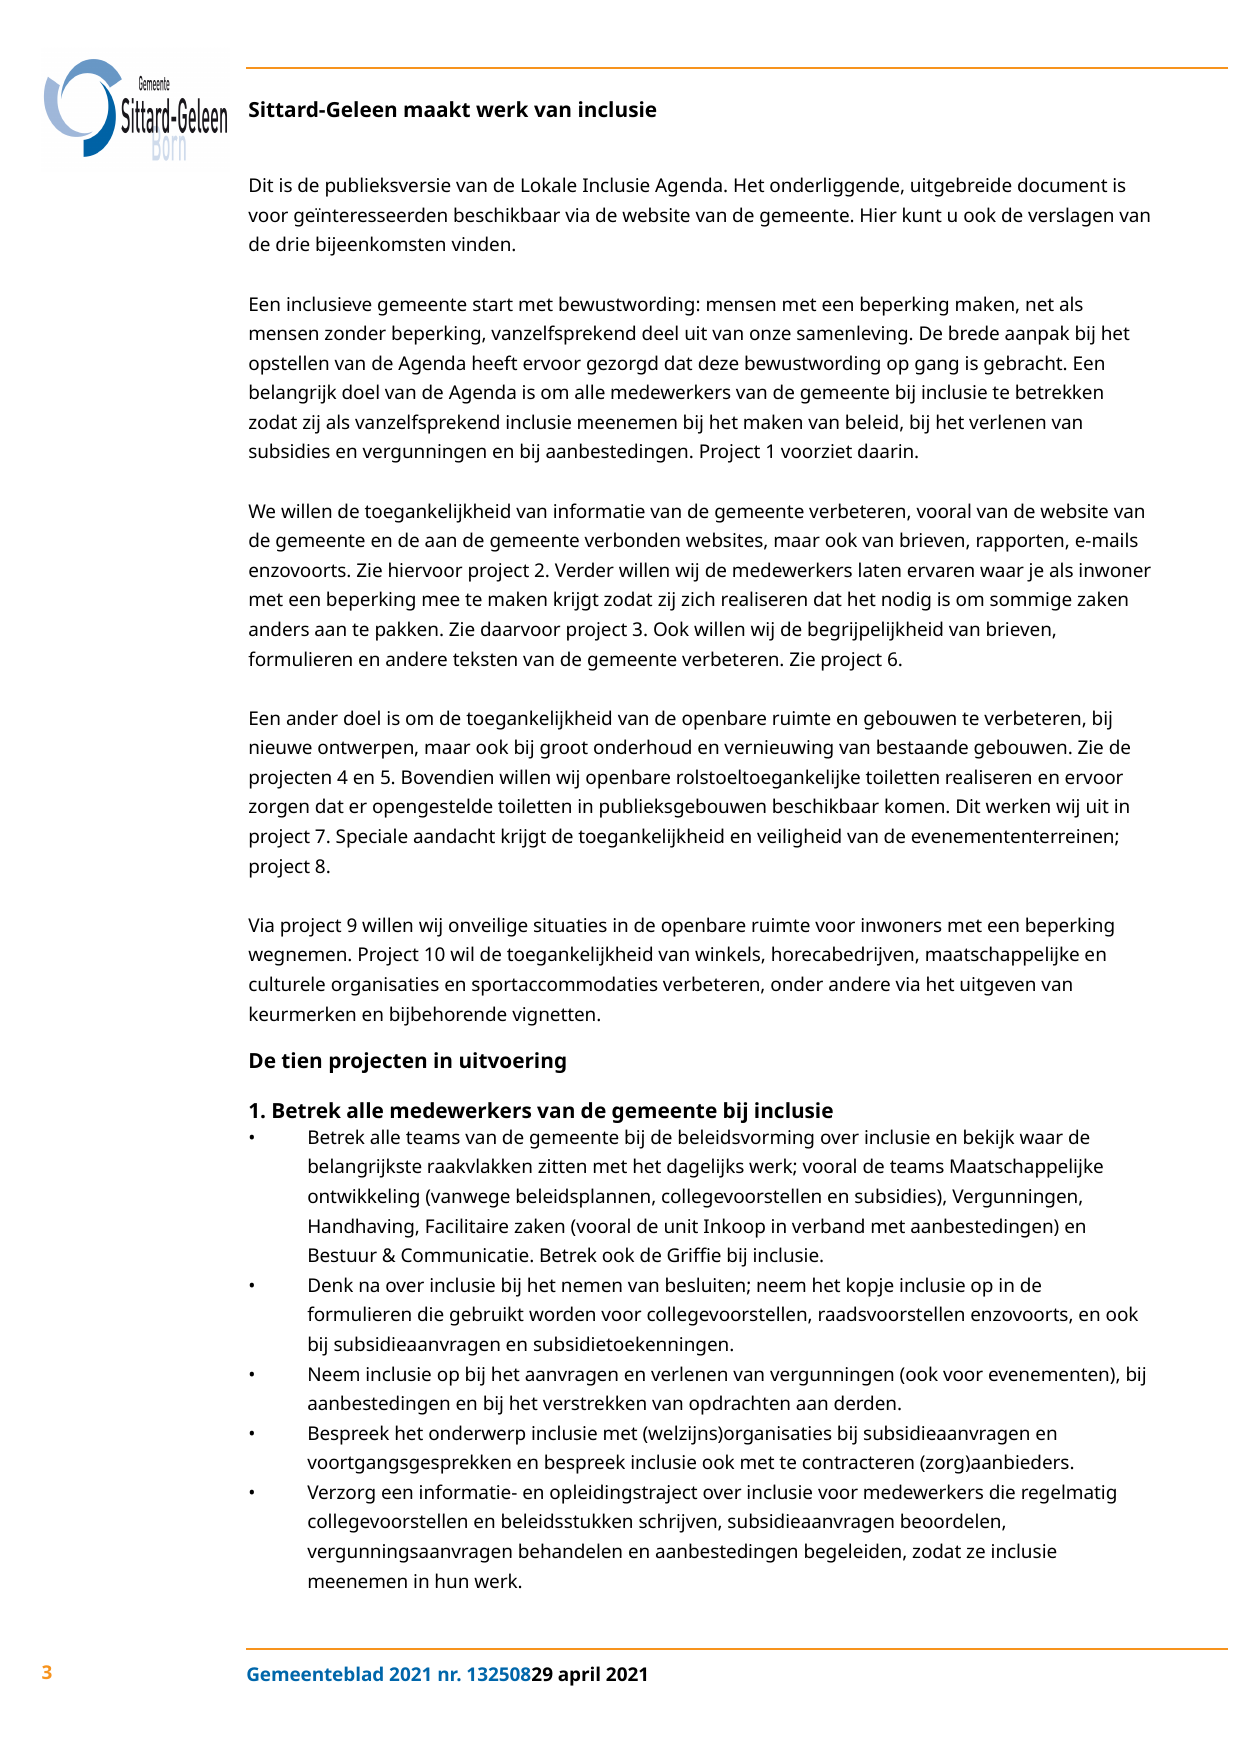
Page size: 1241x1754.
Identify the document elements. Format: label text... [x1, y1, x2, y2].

picture [41, 47, 231, 172]
text Een ander doel is om de toegankelijkheid van de openbare ruimte en gebouwen te verbeteren, bij nieuwe ontwerpen, maar ook bij groot onderhoud en vernieuwing van bestaande gebouwen. Zie de projecten 4 en 5. Bovendien willen wij openbare rolstoeltoegankelijke toiletten realiseren en ervoor zorgen dat er opengestelde toiletten in publieksgebouwen beschikbaar komen. Dit werken wij uit in project 7. Speciale aandacht krijgt de toegankelijkheid en veiligheid van de evenemententerreinen; project 8. [248, 705, 1152, 879]
text De tien projecten in uitvoering [248, 1046, 1152, 1075]
list Denk na over inclusie bij het nemen van besluiten; neem het kopje inclusie op in de formulieren die gebruikt worden voor collegevoorstellen, raadsvoorstellen enzovoorts, en ook bij subsidieaanvragen en subsidietoekenningen. [248, 1272, 1152, 1357]
list Neem inclusie op bij het aanvragen en verlenen van vergunningen (ook voor evenementen), bij aanbestedingen en bij het verstrekken van opdrachten aan derden. [248, 1361, 1152, 1416]
text Via project 9 willen wij onveilige situaties in de openbare ruimte voor inwoners met een beperking wegnemen. Project 10 wil de toegankelijkheid van winkels, horecabedrijven, maatschappelijke en culturele organisaties en sportaccommodaties verbeteren, onder andere via het uitgeven van keurmerken en bijbehorende vignetten. [248, 912, 1152, 1027]
text We willen de toegankelijkheid van informatie van de gemeente verbeteren, vooral van de website van de gemeente en de aan de gemeente verbonden websites, maar ook van brieven, rapporten, e-mails enzovoorts. Zie hiervoor project 2. Verder willen wij de medewerkers laten ervaren waar je als inwoner met een beperking mee te maken krijgt zodat zij zich realiseren dat het nodig is om sommige zaken anders aan te pakken. Zie daarvoor project 3. Ook willen wij de begrijpelijkheid van brieven, formulieren en andere teksten van de gemeente verbeteren. Zie project 6. [248, 498, 1152, 672]
list Bespreek het onderwerp inclusie met (welzijns)organisaties bij subsidieaanvragen en voortgangsgesprekken en bespreek inclusie ook met te contracteren (zorg)aanbieders. [248, 1420, 1152, 1475]
list Verzorg een informatie- en opleidingstraject over inclusie voor medewerkers die regelmatig collegevoorstellen en beleidsstukken schrijven, subsidieaanvragen beoordelen, vergunningsaanvragen behandelen en aanbestedingen begeleiden, zodat ze inclusie meenemen in hun werk. [248, 1479, 1152, 1594]
list Betrek alle teams van de gemeente bij de beleidsvorming over inclusie en bekijk waar de belangrijkste raakvlakken zitten met het dagelijks werk; vooral de teams Maatschappelijke ontwikkeling (vanwege beleidsplannen, collegevoorstellen en subsidies), Vergunningen, Handhaving, Facilitaire zaken (vooral de unit Inkoop in verband met aanbestedingen) en Bestuur & Communicatie. Betrek ook de Griffie bij inclusie. [248, 1124, 1152, 1268]
text 1. Betrek alle medewerkers van de gemeente bij inclusie [248, 1096, 1152, 1124]
text Sittard-Geleen maakt werk van inclusie [248, 95, 1152, 123]
text Een inclusieve gemeente start met bewustwording: mensen met een beperking maken, net als mensen zonder beperking, vanzelfsprekend deel uit van onze samenleving. De brede aanpak bij het opstellen van de Agenda heeft ervoor gezorgd dat deze bewustwording op gang is gebracht. Een belangrijk doel van de Agenda is om alle medewerkers van de gemeente bij inclusie te betrekken zodat zij als vanzelfsprekend inclusie meenemen bij het maken van beleid, bij het verlenen van subsidies en vergunningen en bij aanbestedingen. Project 1 voorziet daarin. [248, 291, 1152, 464]
text Dit is de publieksversie van de Lokale Inclusie Agenda. Het onderliggende, uitgebreide document is voor geïnteresseerden beschikbaar via de website van de gemeente. Hier kunt u ook de verslagen van de drie bijeenkomsten vinden. [248, 172, 1152, 257]
